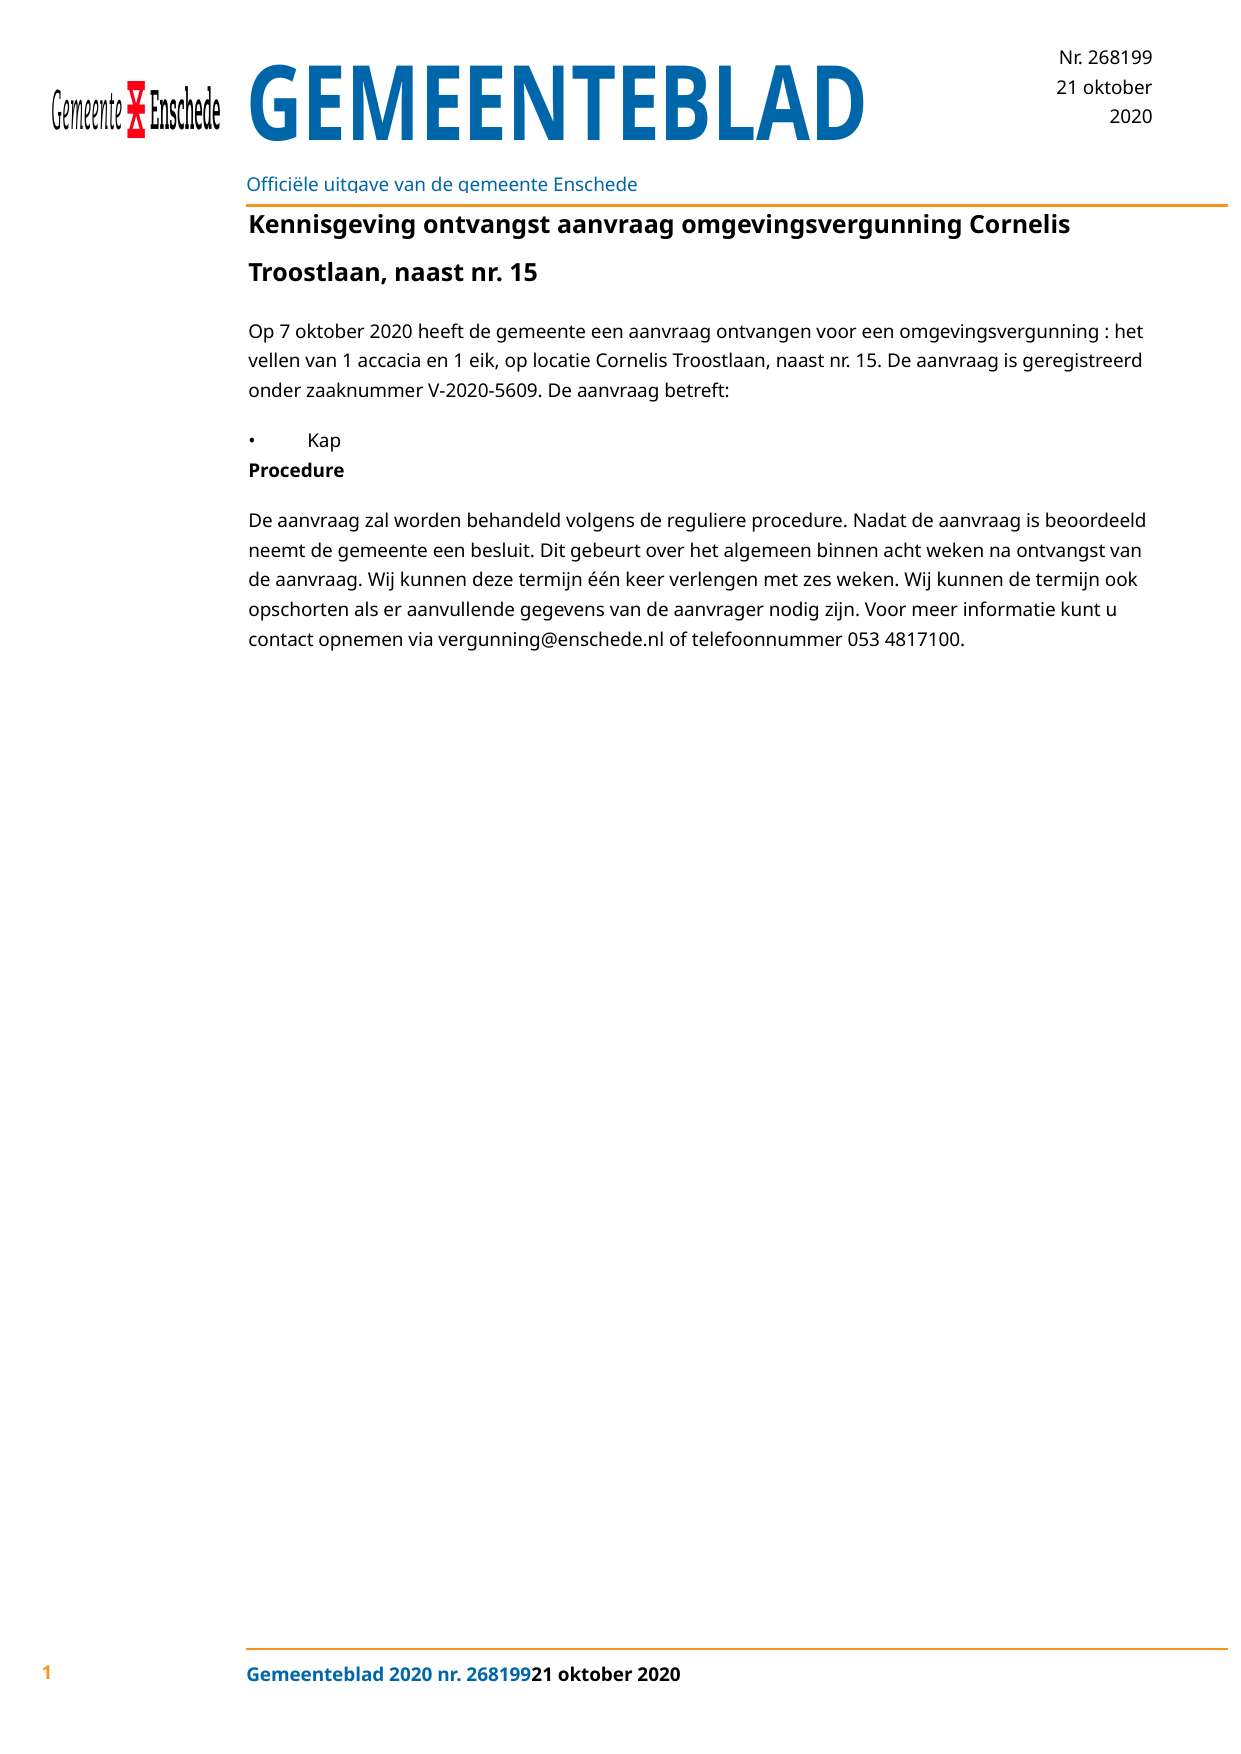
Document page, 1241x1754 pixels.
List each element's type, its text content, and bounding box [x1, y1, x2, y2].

text Kennisgeving ontvangst aanvraag omgevingsvergunning Cornelis Troostlaan, naast nr. 15 [248, 207, 1152, 288]
text Op 7 oktober 2020 heeft de gemeente een aanvraag ontvangen voor een omgevingsvergunning : het vellen van 1 accacia en 1 eik, op locatie Cornelis Troostlaan, naast nr. 15. De aanvraag is geregistreerd onder zaaknummer V-2020-5609. De aanvraag betreft: [248, 318, 1152, 403]
text Procedure [248, 457, 1152, 483]
text De aanvraag zal worden behandeld volgens de reguliere procedure. Nadat de aanvraag is beoordeeld neemt de gemeente een besluit. Dit gebeurt over het algemeen binnen acht weken na ontvangst van de aanvraag. Wij kunnen deze termijn één keer verlengen met zes weken. Wij kunnen de termijn ook opschorten als er aanvullende gegevens van de aanvrager nodig zijn. Voor meer informatie kunt u contact opnemen via vergunning@enschede.nl of telefoonnummer 053 4817100. [248, 507, 1152, 652]
list Kap [248, 427, 1152, 453]
picture [41, 47, 231, 172]
